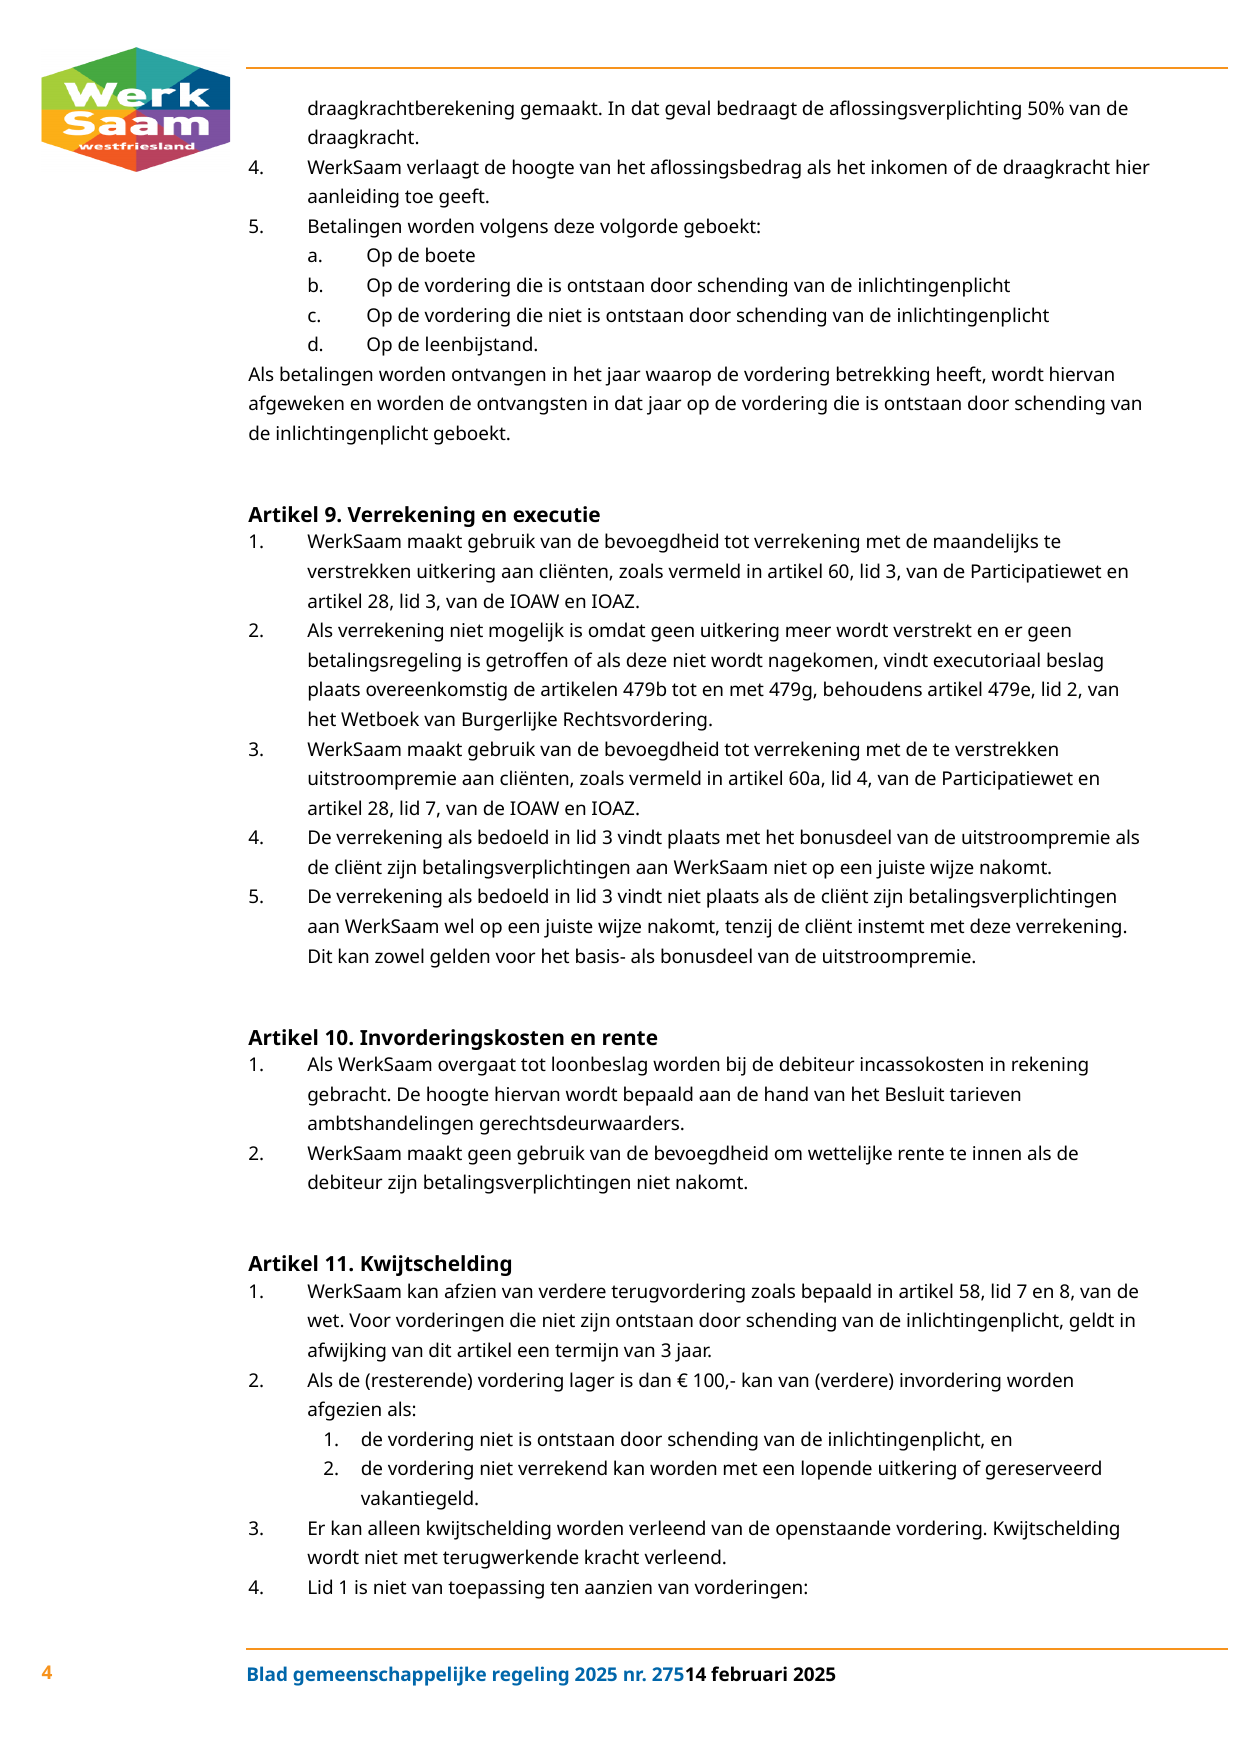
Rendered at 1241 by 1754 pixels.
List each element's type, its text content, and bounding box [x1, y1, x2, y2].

list WerkSaam kan afzien van verdere terugvordering zoals bepaald in artikel 58, lid 7 en 8, van de wet. Voor vorderingen die niet zijn ontstaan door schending van de inlichtingenplicht, geldt in afwijking van dit artikel een termijn van 3 jaar. [248, 1278, 1152, 1363]
list Betalingen worden volgens deze volgorde geboekt: [248, 213, 1152, 239]
list Als WerkSaam overgaat tot loonbeslag worden bij de debiteur incassokosten in rekening gebracht. De hoogte hiervan wordt bepaald aan de hand van het Besluit tarieven ambtshandelingen gerechtsdeurwaarders. [248, 1051, 1152, 1136]
list Op de leenbijstand. [307, 331, 1152, 357]
list Als verrekening niet mogelijk is omdat geen uitkering meer wordt verstrekt en er geen betalingsregeling is getroffen of als deze niet wordt nagekomen, vindt executoriaal beslag plaats overeenkomstig de artikelen 479b tot en met 479g, behoudens artikel 479e, lid 2, van het Wetboek van Burgerlijke Rechtsvordering. [248, 617, 1152, 732]
text Als betalingen worden ontvangen in het jaar waarop de vordering betrekking heeft, wordt hiervan afgeweken en worden de ontvangsten in dat jaar op de vordering die is ontstaan door schending van de inlichtingenplicht geboekt. [248, 361, 1152, 446]
picture [41, 47, 231, 172]
list Er kan alleen kwijtschelding worden verleend van de openstaande vordering. Kwijtschelding wordt niet met terugwerkende kracht verleend. [248, 1515, 1152, 1570]
list De verrekening als bedoeld in lid 3 vindt plaats met het bonusdeel van de uitstroompremie als de cliënt zijn betalingsverplichtingen aan WerkSaam niet op een juiste wijze nakomt. [248, 824, 1152, 880]
text Artikel 9. Verrekening en executie [248, 500, 1152, 529]
list de vordering niet verrekend kan worden met een lopende uitkering of gereserveerd vakantiegeld. [323, 1456, 1152, 1511]
list Als de (resterende) vordering lager is dan € 100,- kan van (verdere) invordering worden afgezien als: [248, 1367, 1152, 1422]
list De verrekening als bedoeld in lid 3 vindt niet plaats als de cliënt zijn betalingsverplichtingen aan WerkSaam wel op een juiste wijze nakomt, tenzij de cliënt instemt met deze verrekening. Dit kan zowel gelden voor het basis- als bonusdeel van de uitstroompremie. [248, 884, 1152, 968]
text Artikel 10. Invorderingskosten en rente [248, 1023, 1152, 1051]
list Lid 1 is niet van toepassing ten aanzien van vorderingen: [248, 1574, 1152, 1599]
list WerkSaam verlaagt de hoogte van het aflossingsbedrag als het inkomen of de draagkracht hier aanleiding toe geeft. [248, 154, 1152, 209]
list WerkSaam maakt geen gebruik van de bevoegdheid om wettelijke rente te innen als de debiteur zijn betalingsverplichtingen niet nakomt. [248, 1140, 1152, 1195]
text Artikel 11. Kwijtschelding [248, 1249, 1152, 1278]
list de vordering niet is ontstaan door schending van de inlichtingenplicht, en [323, 1426, 1152, 1452]
list Op de boete [307, 243, 1152, 268]
list Op de vordering die niet is ontstaan door schending van de inlichtingenplicht [307, 302, 1152, 328]
list Op de vordering die is ontstaan door schending van de inlichtingenplicht [307, 272, 1152, 298]
list draagkrachtberekening gemaakt. In dat geval bedraagt de aflossingsverplichting 50% van de draagkracht. [248, 95, 1152, 150]
list WerkSaam maakt gebruik van de bevoegdheid tot verrekening met de maandelijks te verstrekken uitkering aan cliënten, zoals vermeld in artikel 60, lid 3, van de Participatiewet en artikel 28, lid 3, van de IOAW en IOAZ. [248, 529, 1152, 613]
list WerkSaam maakt gebruik van de bevoegdheid tot verrekening met de te verstrekken uitstroompremie aan cliënten, zoals vermeld in artikel 60a, lid 4, van de Participatiewet en artikel 28, lid 7, van de IOAW en IOAZ. [248, 736, 1152, 821]
